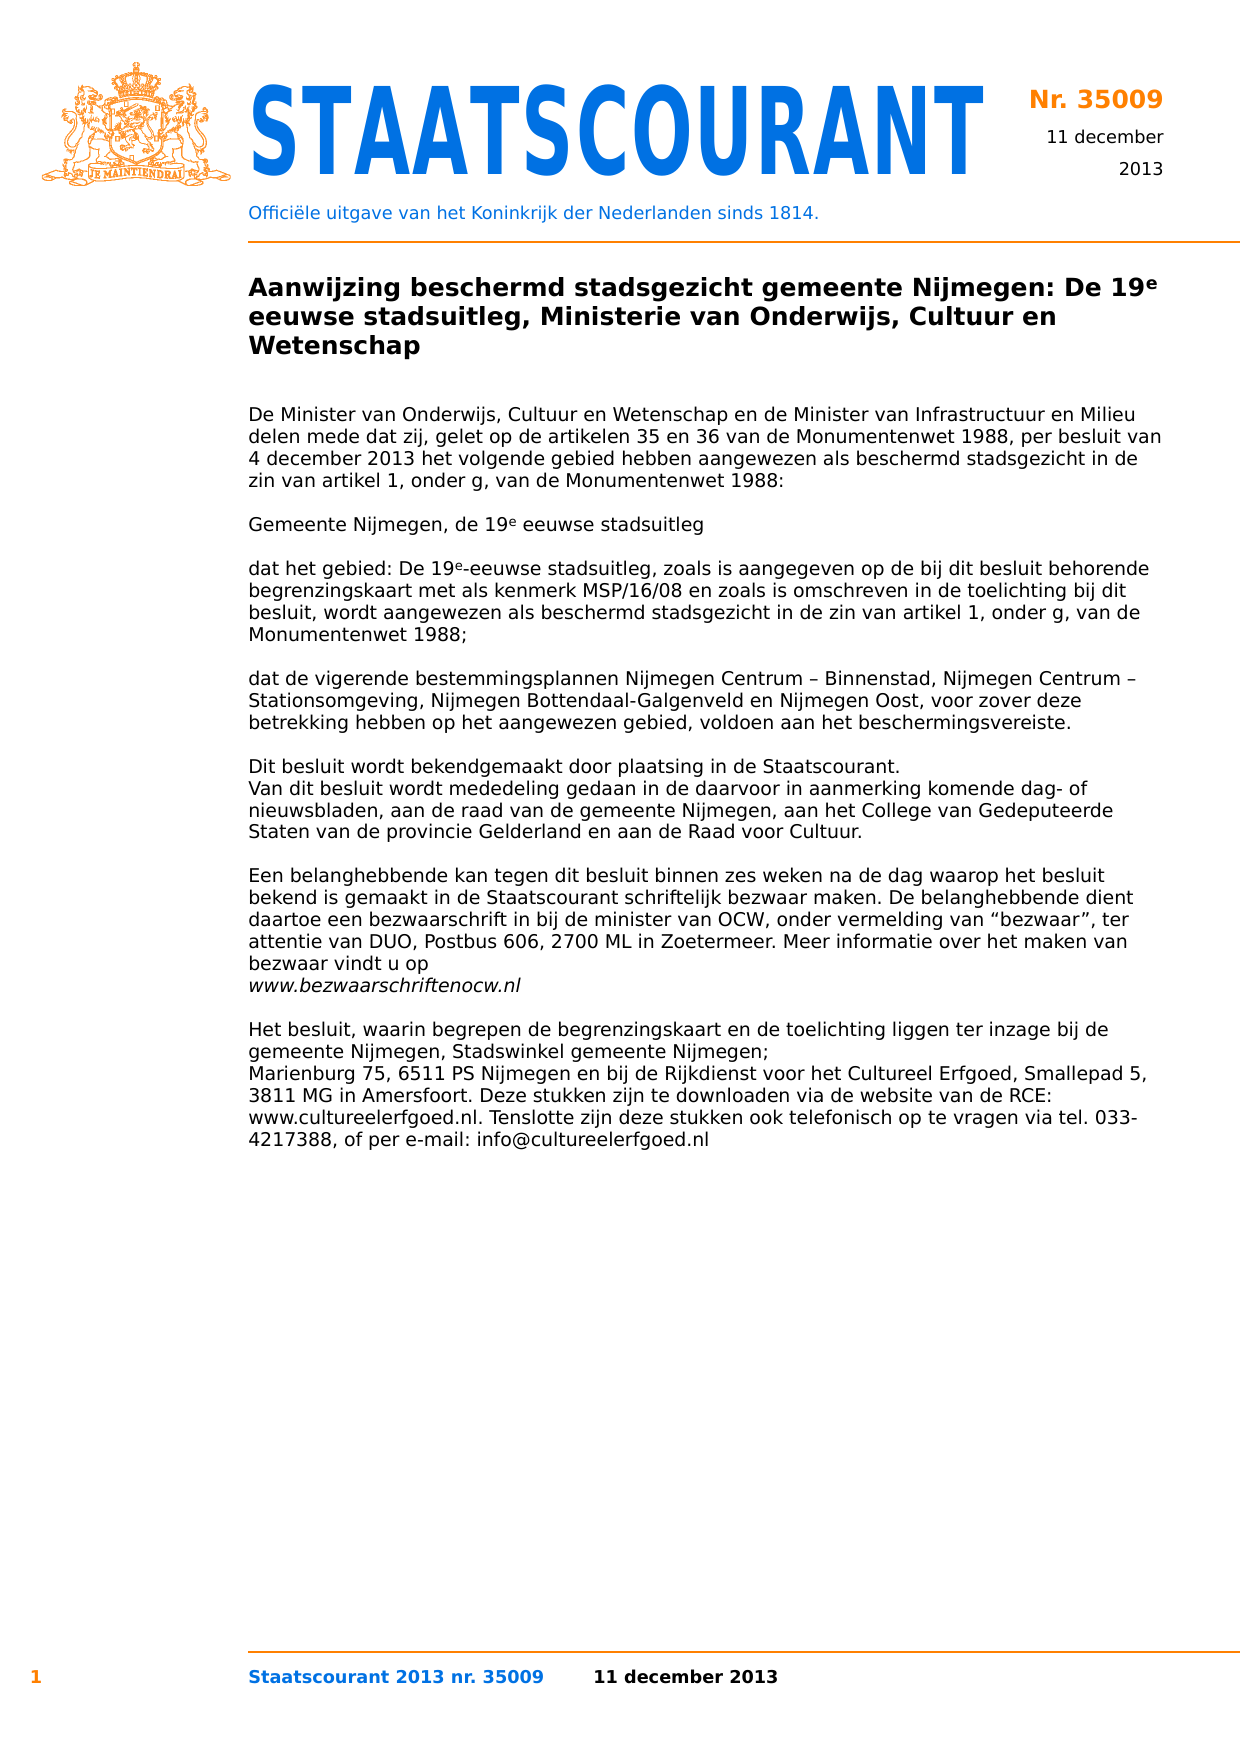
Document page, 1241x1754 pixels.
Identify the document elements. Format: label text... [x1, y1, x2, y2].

table_header Nr. 35009 [998, 62, 1240, 121]
table_cell 2013 [998, 153, 1240, 203]
text www.bezwaarschriftenocw.nl [248, 975, 1163, 997]
table_header STAATSCOURANT [248, 62, 998, 203]
text Gemeente Nijmegen, de 19e eeuwse stadsuitleg [248, 514, 1163, 536]
text Van dit besluit wordt mededeling gedaan in de daarvoor in aanmerking komende dag- of nieuwsbladen, aan de raad van de gemeente Nijmegen, aan het College van Gedeputeerde Staten van de provincie Gelderland en aan de Raad voor Cultuur. [248, 777, 1163, 843]
subtitle Aanwijzing beschermd stadsgezicht gemeente Nijmegen: De 19e eeuwse stadsuitleg, Ministerie van Onderwijs, Cultuur en Wetenschap [248, 273, 1163, 361]
text De Minister van Onderwijs, Cultuur en Wetenschap en de Minister van Infrastructuur en Milieu delen mede dat zij, gelet op de artikelen 35 en 36 van de Monumentenwet 1988, per besluit van 4 december 2013 het volgende gebied hebben aangewezen als beschermd stadsgezicht in de zin van artikel 1, onder g, van de Monumentenwet 1988: [248, 404, 1163, 492]
table_cell Officiële uitgave van het Koninkrijk der Nederlanden sinds 1814. [248, 203, 1240, 241]
text dat de vigerende bestemmingsplannen Nijmegen Centrum – Binnenstad, Nijmegen Centrum – Stationsomgeving, Nijmegen Bottendaal-Galgenveld en Nijmegen Oost, voor zover deze betrekking hebben op het aangewezen gebied, voldoen aan het beschermingsvereiste. [248, 668, 1163, 734]
picture [41, 62, 231, 186]
text Marienburg 75, 6511 PS Nijmegen en bij de Rijkdienst voor het Cultureel Erfgoed, Smallepad 5, 3811 MG in Amersfoort. Deze stukken zijn te downloaden via de website van de RCE: www.cultureelerfgoed.nl. Tenslotte zijn deze stukken ook telefonisch op te vragen via tel. 033-4217388, of per e-mail: info@cultureelerfgoed.nl [248, 1063, 1163, 1151]
text Het besluit, waarin begrepen de begrenzingskaart en de toelichting liggen ter inzage bij de gemeente Nijmegen, Stadswinkel gemeente Nijmegen; [248, 1019, 1163, 1063]
text dat het gebied: De 19e-eeuwse stadsuitleg, zoals is aangegeven op de bij dit besluit behorende begrenzingskaart met als kenmerk MSP/16/08 en zoals is omschreven in de toelichting bij dit besluit, wordt aangewezen als beschermd stadsgezicht in de zin van artikel 1, onder g, van de Monumentenwet 1988; [248, 558, 1163, 646]
text Een belanghebbende kan tegen dit besluit binnen zes weken na de dag waarop het besluit bekend is gemaakt in de Staatscourant schriftelijk bezwaar maken. De belanghebbende dient daartoe een bezwaarschrift in bij de minister van OCW, onder vermelding van “bezwaar”, ter attentie van DUO, Postbus 606, 2700 ML in Zoetermeer. Meer informatie over het maken van bezwaar vindt u op [248, 865, 1163, 975]
table_header [25, 62, 248, 241]
text Dit besluit wordt bekendgemaakt door plaatsing in de Staatscourant. [248, 756, 1163, 777]
table_cell 11 december [998, 121, 1240, 153]
